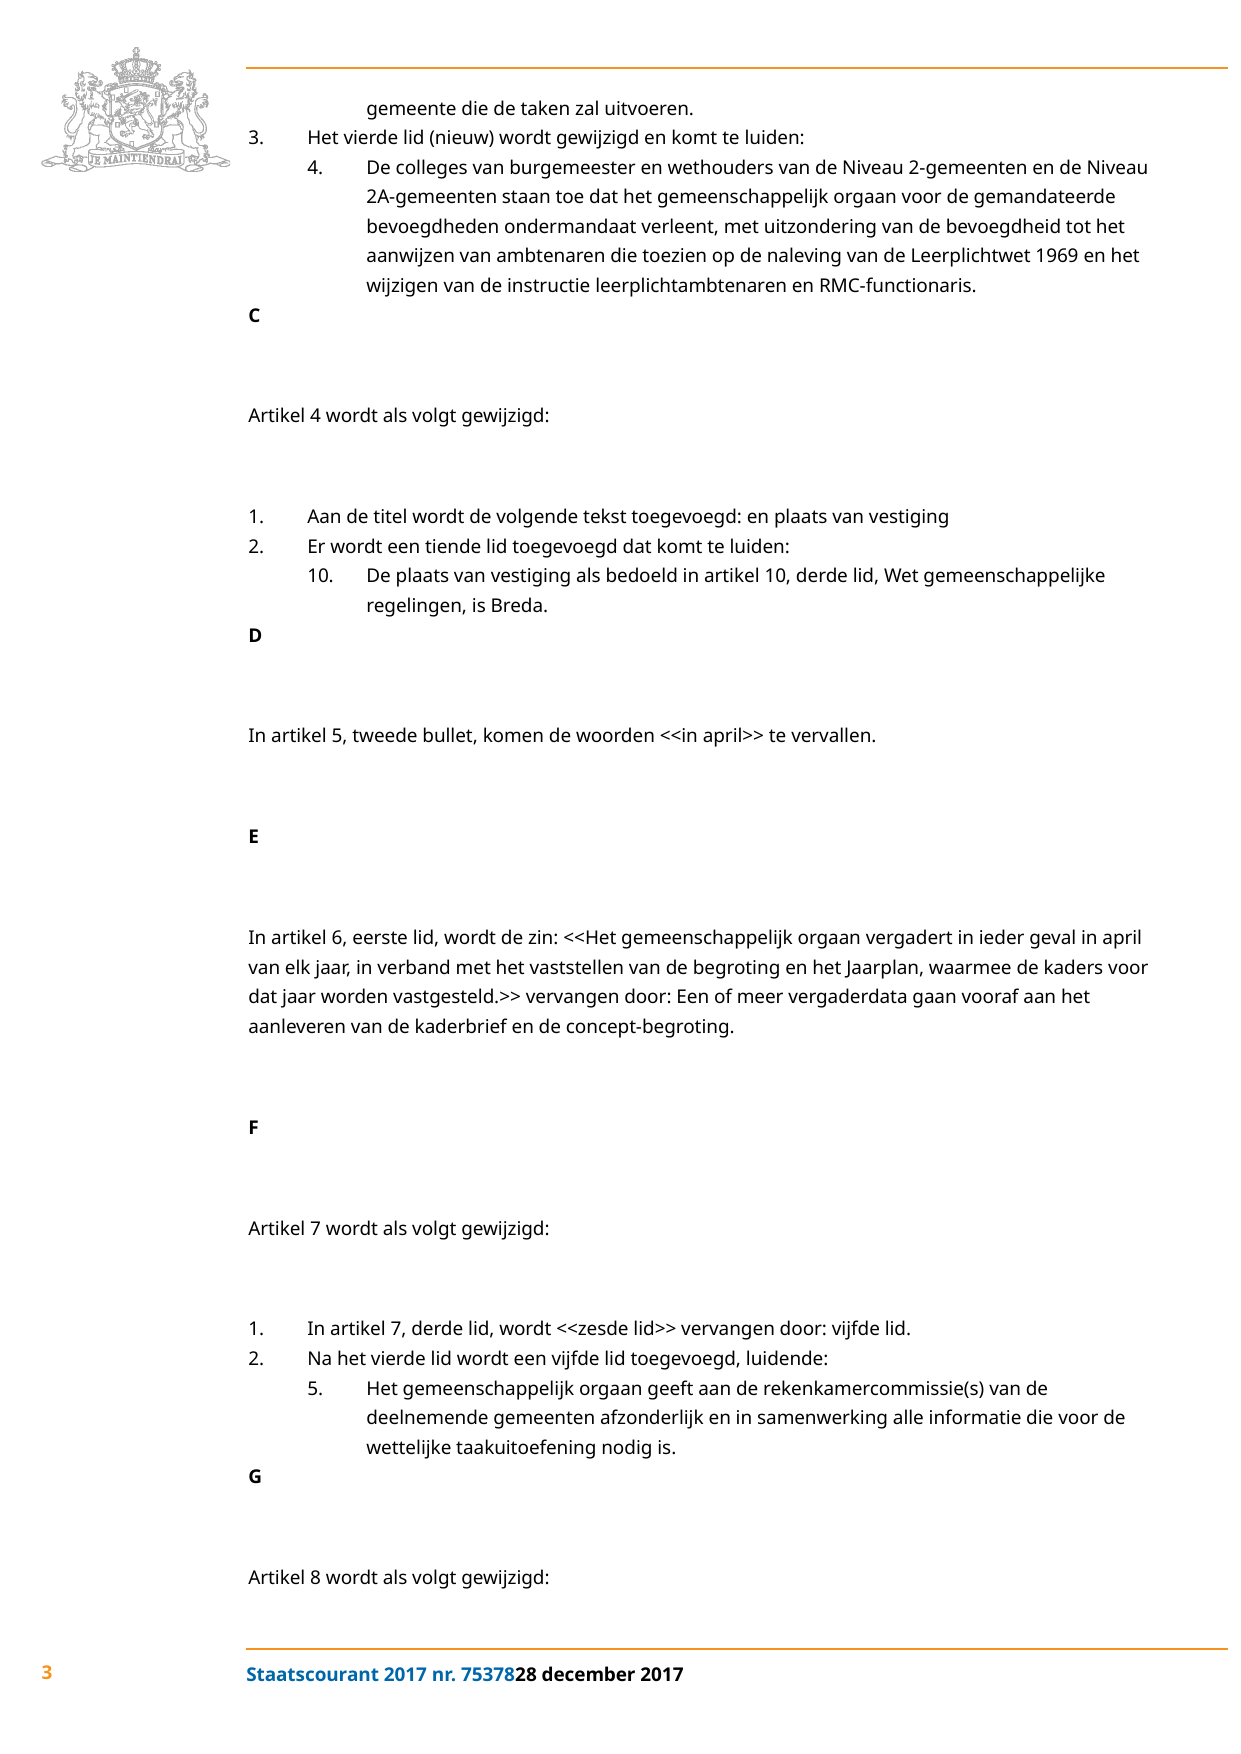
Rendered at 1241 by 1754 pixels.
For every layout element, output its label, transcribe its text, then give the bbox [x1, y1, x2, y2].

list Het vierde lid (nieuw) wordt gewijzigd en komt te luiden: [248, 124, 1152, 150]
text D [248, 622, 1152, 648]
text Artikel 7 wordt als volgt gewijzigd: [248, 1215, 1152, 1241]
list Het gemeenschappelijk orgaan geeft aan de rekenkamercommissie(s) van de deelnemende gemeenten afzonderlijk en in samenwerking alle informatie die voor de wettelijke taakuitoefening nodig is. [307, 1375, 1152, 1460]
text E [248, 823, 1152, 849]
list In artikel 7, derde lid, wordt <<zesde lid>> vervangen door: vijfde lid. [248, 1316, 1152, 1341]
list Er wordt een tiende lid toegevoegd dat komt te luiden: [248, 533, 1152, 559]
list gemeente die de taken zal uitvoeren. [307, 95, 1152, 121]
text C [248, 302, 1152, 328]
list De plaats van vestiging als bedoeld in artikel 10, derde lid, Wet gemeenschappelijke regelingen, is Breda. [307, 563, 1152, 618]
picture [41, 47, 231, 172]
list De colleges van burgemeester en wethouders van de Niveau 2-gemeenten en de Niveau 2A-gemeenten staan toe dat het gemeenschappelijk orgaan voor de gemandateerde bevoegdheden ondermandaat verleent, met uitzondering van de bevoegdheid tot het aanwijzen van ambtenaren die toezien op de naleving van de Leerplichtwet 1969 en het wijzigen van de instructie leerplichtambtenaren en RMC-functionaris. [307, 154, 1152, 298]
text Artikel 8 wordt als volgt gewijzigd: [248, 1564, 1152, 1590]
text F [248, 1114, 1152, 1140]
text G [248, 1463, 1152, 1489]
text In artikel 6, eerste lid, wordt de zin: <<Het gemeenschappelijk orgaan vergadert in ieder geval in april van elk jaar, in verband met het vaststellen van de begroting en het Jaarplan, waarmee de kaders voor dat jaar worden vastgesteld.>> vervangen door: Een of meer vergaderdata gaan vooraf aan het aanleveren van de kaderbrief en de concept-begroting. [248, 924, 1152, 1039]
text In artikel 5, tweede bullet, komen de woorden <<in april>> te vervallen. [248, 723, 1152, 748]
list Aan de titel wordt de volgende tekst toegevoegd: en plaats van vestiging [248, 503, 1152, 529]
list Na het vierde lid wordt een vijfde lid toegevoegd, luidende: [248, 1345, 1152, 1371]
text Artikel 4 wordt als volgt gewijzigd: [248, 403, 1152, 428]
